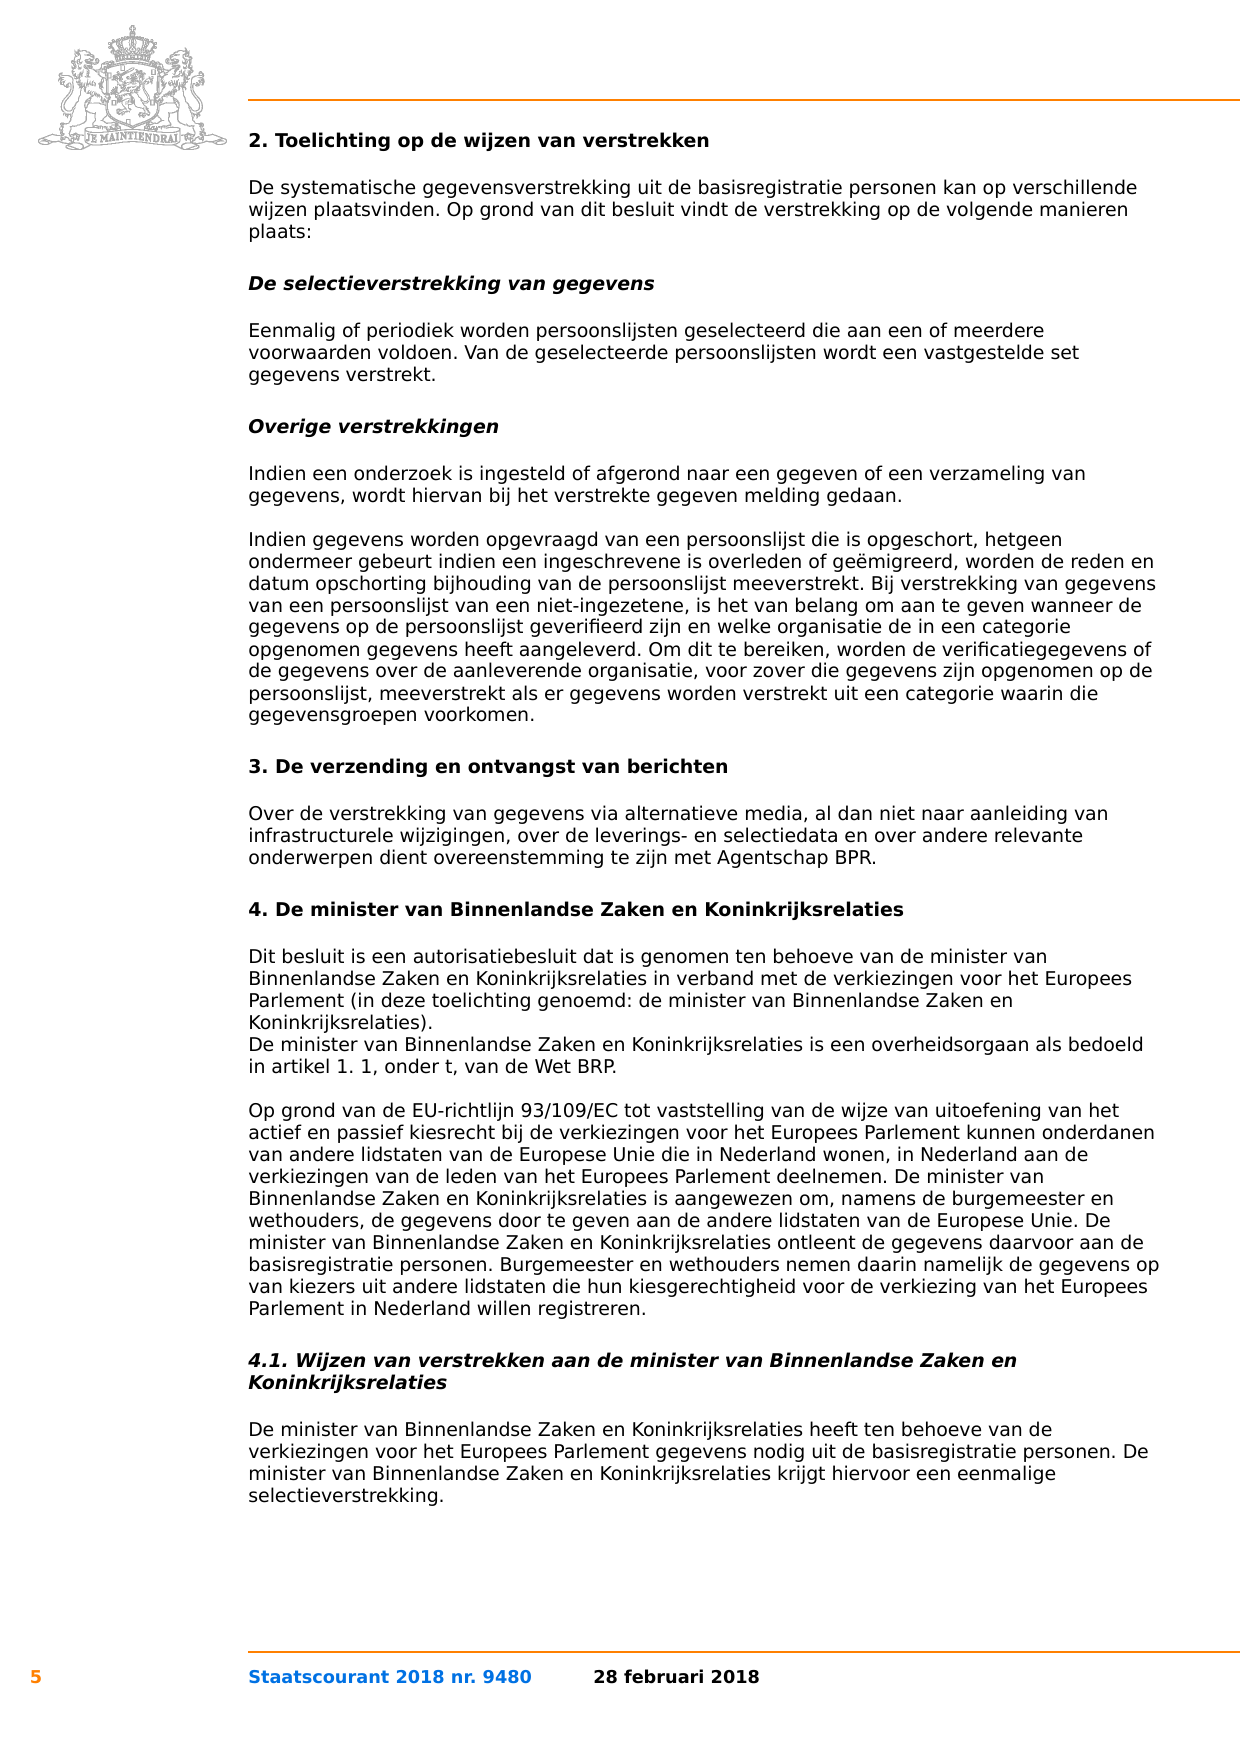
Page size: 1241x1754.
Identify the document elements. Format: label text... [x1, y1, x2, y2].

text Indien een onderzoek is ingesteld of afgerond naar een gegeven of een verzameling van gegevens, wordt hiervan bij het verstrekte gegeven melding gedaan. [248, 463, 1163, 507]
subtitle 4. De minister van Binnenlandse Zaken en Koninkrijksrelaties [248, 899, 1163, 921]
text Eenmalig of periodiek worden persoonslijsten geselecteerd die aan een of meerdere voorwaarden voldoen. Van de geselecteerde persoonslijsten wordt een vastgestelde set gegevens verstrekt. [248, 320, 1163, 386]
text Op grond van de EU-richtlijn 93/109/EC tot vaststelling van de wijze van uitoefening van het actief en passief kiesrecht bij de verkiezingen voor het Europees Parlement kunnen onderdanen van andere lidstaten van de Europese Unie die in Nederland wonen, in Nederland aan de verkiezingen van de leden van het Europees Parlement deelnemen. De minister van Binnenlandse Zaken en Koninkrijksrelaties is aangewezen om, namens de burgemeester en wethouders, de gegevens door te geven aan de andere lidstaten van de Europese Unie. De minister van Binnenlandse Zaken en Koninkrijksrelaties ontleent de gegevens daarvoor aan de basisregistratie personen. Burgemeester en wethouders nemen daarin namelijk de gegevens op van kiezers uit andere lidstaten die hun kiesgerechtigheid voor de verkiezing van het Europees Parlement in Nederland willen registreren. [248, 1100, 1163, 1320]
text De minister van Binnenlandse Zaken en Koninkrijksrelaties heeft ten behoeve van de verkiezingen voor het Europees Parlement gegevens nodig uit de basisregistratie personen. De minister van Binnenlandse Zaken en Koninkrijksrelaties krijgt hiervoor een eenmalige selectieverstrekking. [248, 1419, 1163, 1507]
text De systematische gegevensverstrekking uit de basisregistratie personen kan op verschillende wijzen plaatsvinden. Op grond van dit besluit vindt de verstrekking op de volgende manieren plaats: [248, 177, 1163, 243]
text Indien gegevens worden opgevraagd van een persoonslijst die is opgeschort, hetgeen ondermeer gebeurt indien een ingeschrevene is overleden of geëmigreerd, worden de reden en datum opschorting bijhouding van de persoonslijst meeverstrekt. Bij verstrekking van gegevens van een persoonslijst van een niet-ingezetene, is het van belang om aan te geven wanneer de gegevens op de persoonslijst geverifieerd zijn en welke organisatie de in een categorie opgenomen gegevens heeft aangeleverd. Om dit te bereiken, worden de verificatiegegevens of de gegevens over de aanleverende organisatie, voor zover die gegevens zijn opgenomen op de persoonslijst, meeverstrekt als er gegevens worden verstrekt uit een categorie waarin die gegevensgroepen voorkomen. [248, 528, 1163, 726]
text Over de verstrekking van gegevens via alternatieve media, al dan niet naar aanleiding van infrastructurele wijzigingen, over de leverings- en selectiedata en over andere relevante onderwerpen dient overeenstemming te zijn met Agentschap BPR. [248, 803, 1163, 869]
subtitle De selectieverstrekking van gegevens [248, 273, 1163, 295]
picture [38, 25, 227, 150]
subtitle 4.1. Wijzen van verstrekken aan de minister van Binnenlandse Zaken en Koninkrijksrelaties [248, 1350, 1163, 1394]
text Dit besluit is een autorisatiebesluit dat is genomen ten behoeve van de minister van Binnenlandse Zaken en Koninkrijksrelaties in verband met de verkiezingen voor het Europees Parlement (in deze toelichting genoemd: de minister van Binnenlandse Zaken en Koninkrijksrelaties). [248, 946, 1163, 1034]
subtitle Overige verstrekkingen [248, 416, 1163, 438]
text De minister van Binnenlandse Zaken en Koninkrijksrelaties is een overheidsorgaan als bedoeld in artikel 1. 1, onder t, van de Wet BRP. [248, 1034, 1163, 1078]
subtitle 2. Toelichting op de wijzen van verstrekken [248, 130, 1163, 152]
subtitle 3. De verzending en ontvangst van berichten [248, 756, 1163, 778]
